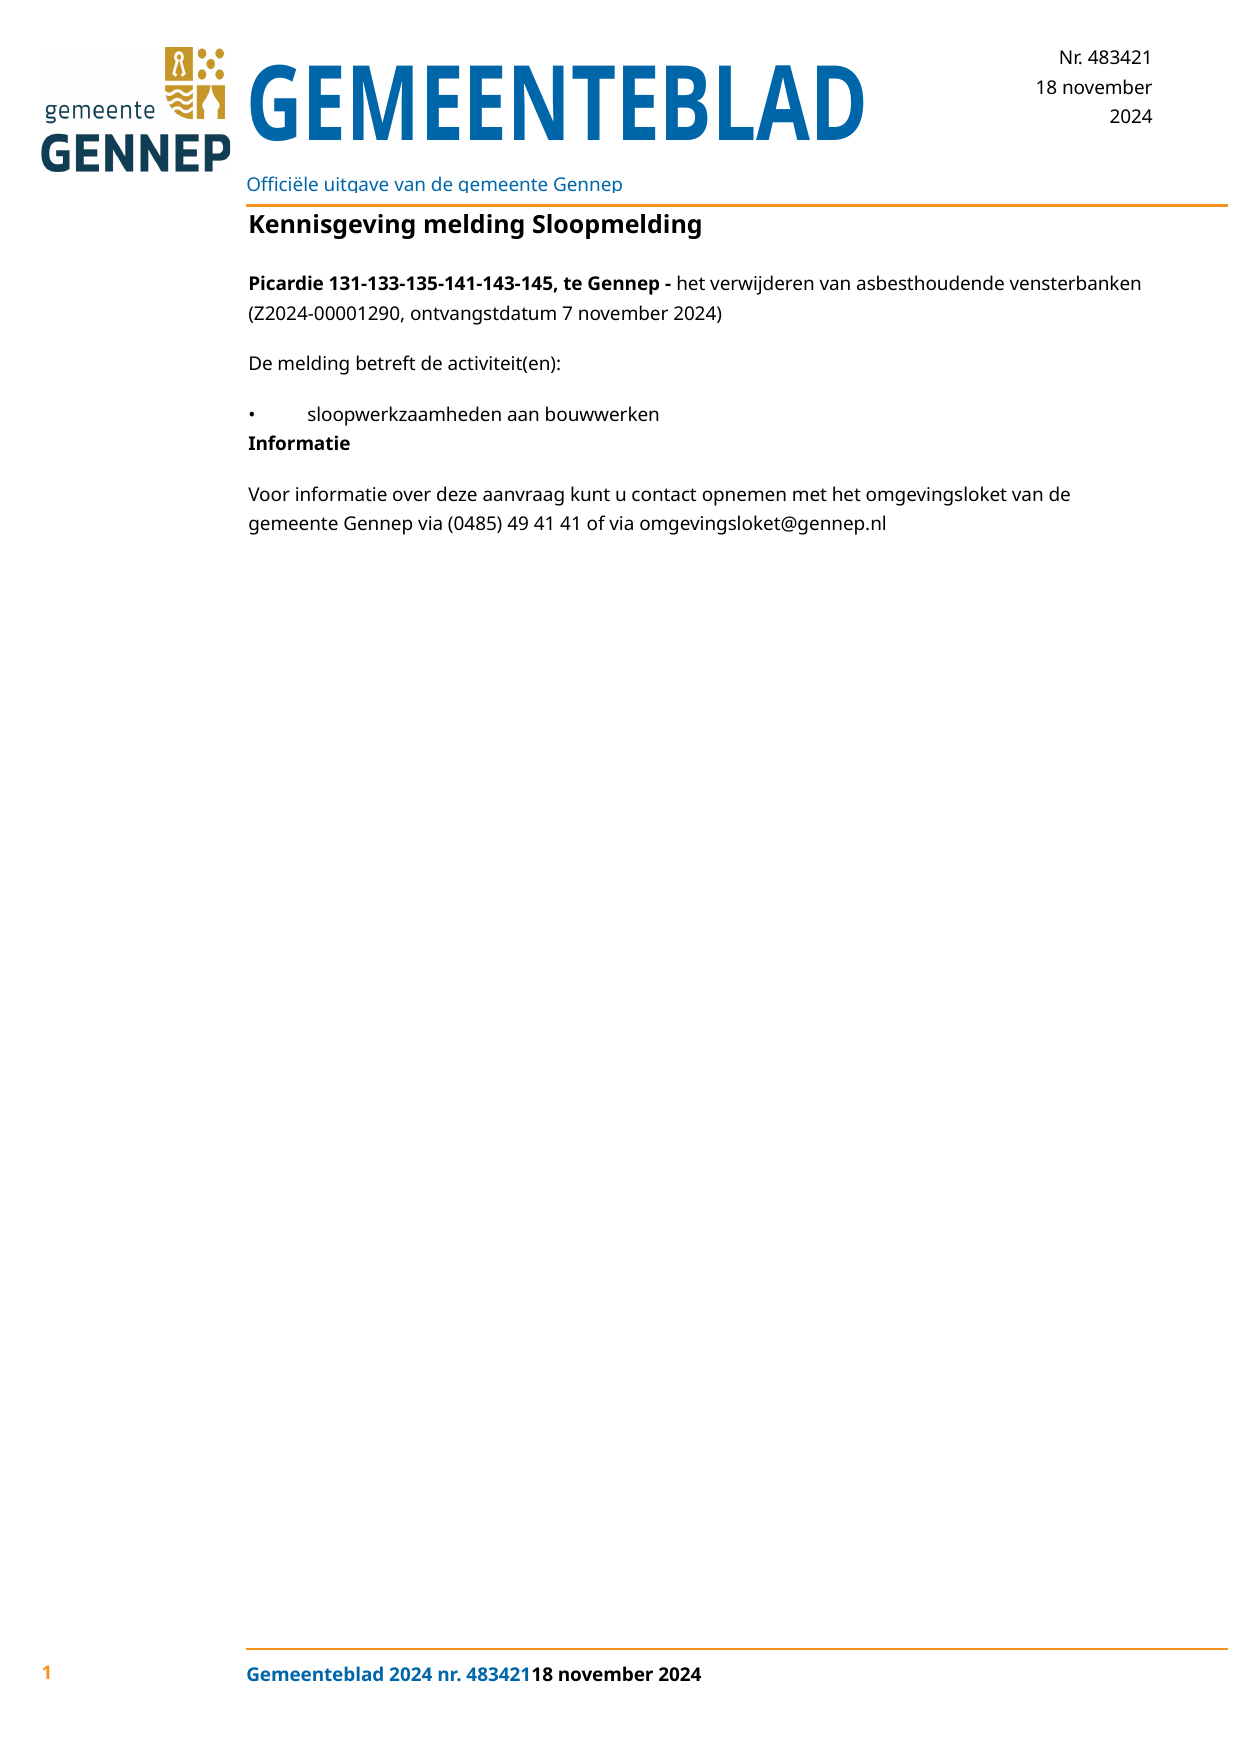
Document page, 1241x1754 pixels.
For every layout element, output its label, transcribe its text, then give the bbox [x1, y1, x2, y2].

text Voor informatie over deze aanvraag kunt u contact opnemen met het omgevingsloket van de gemeente Gennep via (0485) 49 41 41 of via omgevingsloket@gennep.nl [248, 481, 1152, 536]
picture [41, 47, 231, 172]
text Informatie [248, 430, 1152, 456]
text Kennisgeving melding Sloopmelding [248, 207, 1152, 241]
list sloopwerkzaamheden aan bouwwerken [248, 401, 1152, 426]
text De melding betreft de activiteit(en): [248, 350, 1152, 376]
text Picardie 131-133-135-141-143-145, te Gennep - het verwijderen van asbesthoudende vensterbanken (Z2024-00001290, ontvangstdatum 7 november 2024) [248, 270, 1152, 326]
